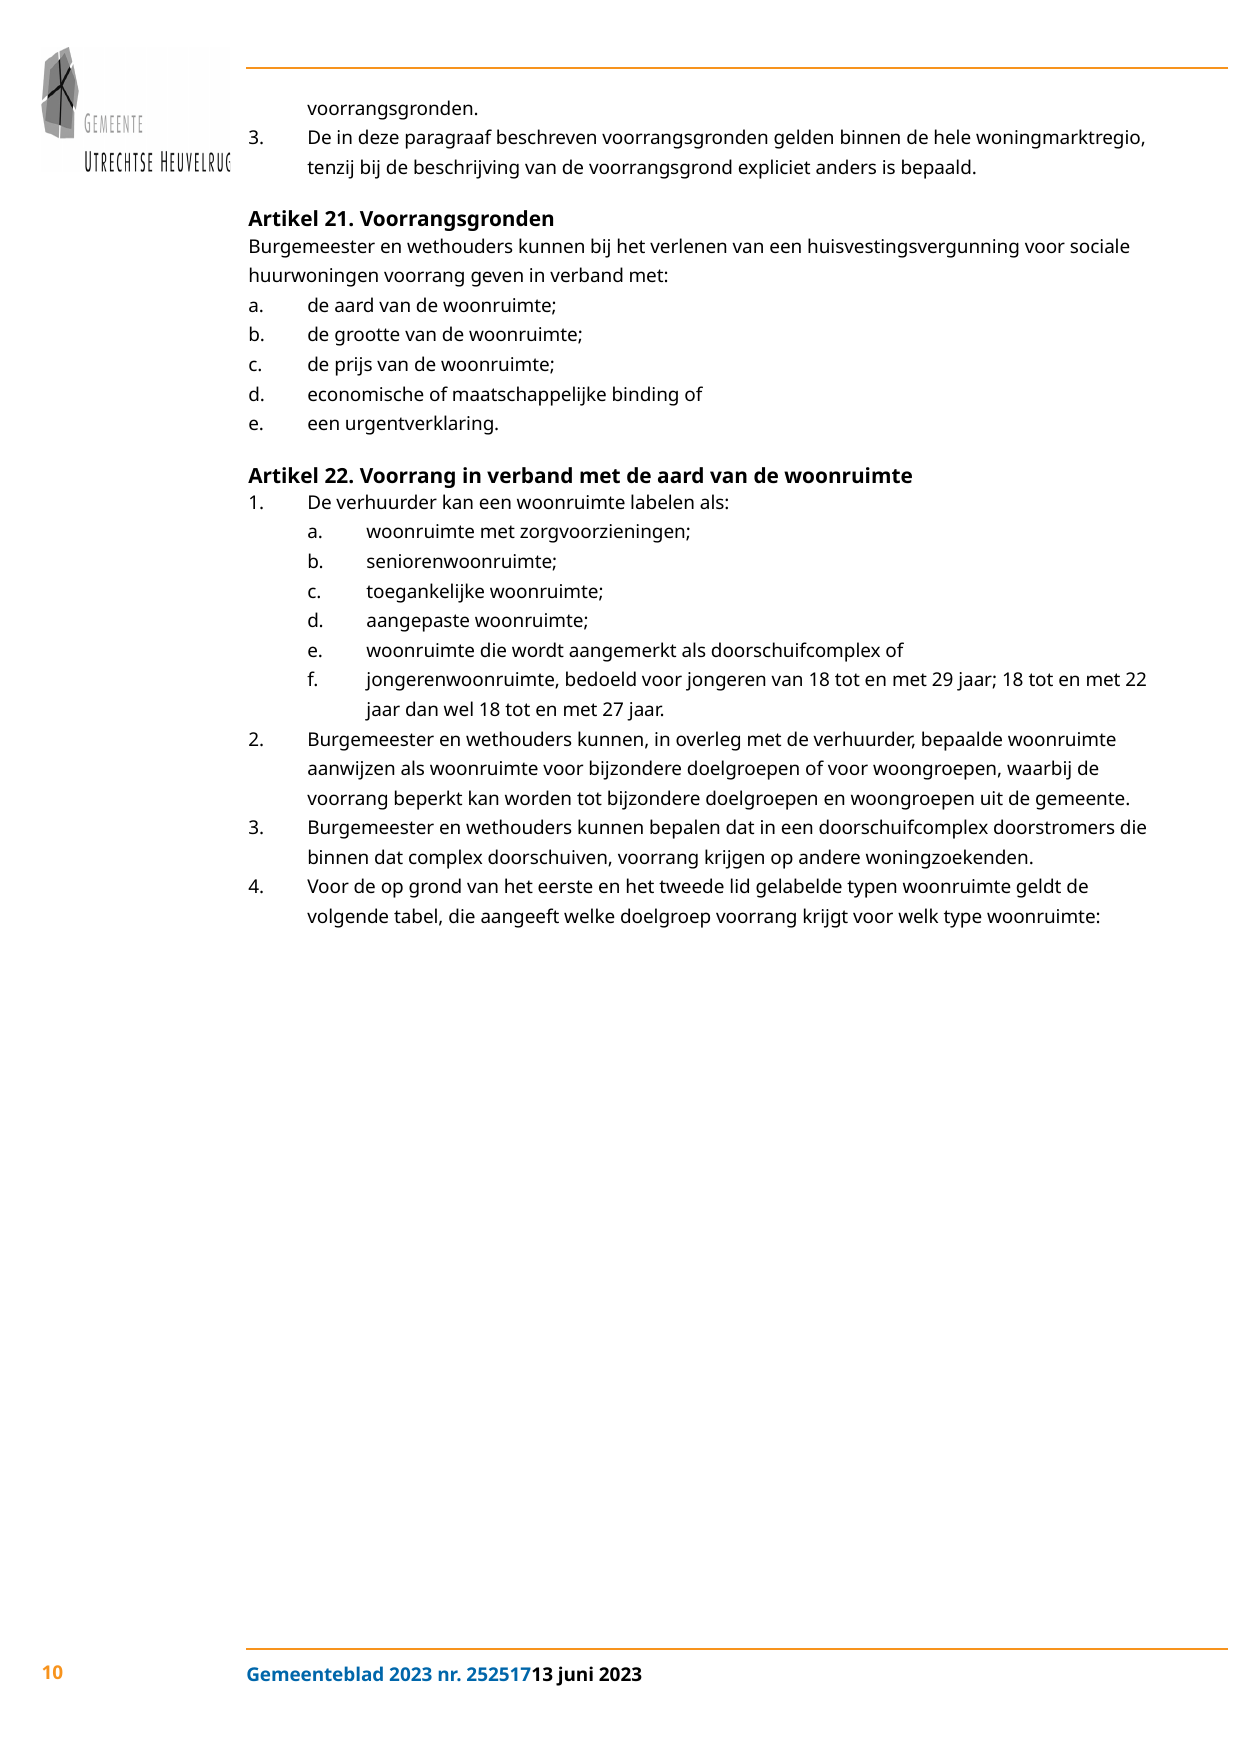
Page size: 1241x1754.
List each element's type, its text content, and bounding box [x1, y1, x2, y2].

list toegankelijke woonruimte; [307, 578, 1152, 604]
list de aard van de woonruimte; [248, 292, 1152, 318]
picture [41, 47, 231, 172]
list aangepaste woonruimte; [307, 607, 1152, 633]
list woonruimte met zorgvoorzieningen; [307, 519, 1152, 544]
list De in deze paragraaf beschreven voorrangsgronden gelden binnen de hele woningmarktregio, tenzij bij de beschrijving van de voorrangsgrond expliciet anders is bepaald. [248, 124, 1152, 180]
list voorrangsgronden. [248, 95, 1152, 121]
list economische of maatschappelijke binding of [248, 381, 1152, 406]
list jongerenwoonruimte, bedoeld voor jongeren van 18 tot en met 29 jaar; 18 tot en met 22 jaar dan wel 18 tot en met 27 jaar. [307, 667, 1152, 722]
list Voor de op grond van het eerste en het tweede lid gelabelde typen woonruimte geldt de volgende tabel, die aangeeft welke doelgroep voorrang krijgt voor welk type woonruimte: [248, 874, 1152, 929]
text Artikel 22. Voorrang in verband met de aard van de woonruimte [248, 461, 1152, 489]
list seniorenwoonruimte; [307, 548, 1152, 574]
text Burgemeester en wethouders kunnen bij het verlenen van een huisvestingsvergunning voor sociale huurwoningen voorrang geven in verband met: [248, 233, 1152, 288]
list een urgentverklaring. [248, 410, 1152, 436]
list woonruimte die wordt aangemerkt als doorschuifcomplex of [307, 637, 1152, 663]
text Artikel 21. Voorrangsgronden [248, 204, 1152, 233]
list De verhuurder kan een woonruimte labelen als: [248, 489, 1152, 515]
list de grootte van de woonruimte; [248, 322, 1152, 347]
list Burgemeester en wethouders kunnen bepalen dat in een doorschuifcomplex doorstromers die binnen dat complex doorschuiven, voorrang krijgen op andere woningzoekenden. [248, 814, 1152, 870]
list Burgemeester en wethouders kunnen, in overleg met de verhuurder, bepaalde woonruimte aanwijzen als woonruimte voor bijzondere doelgroepen of voor woongroepen, waarbij de voorrang beperkt kan worden tot bijzondere doelgroepen en woongroepen uit de gemeente. [248, 726, 1152, 811]
list de prijs van de woonruimte; [248, 351, 1152, 377]
